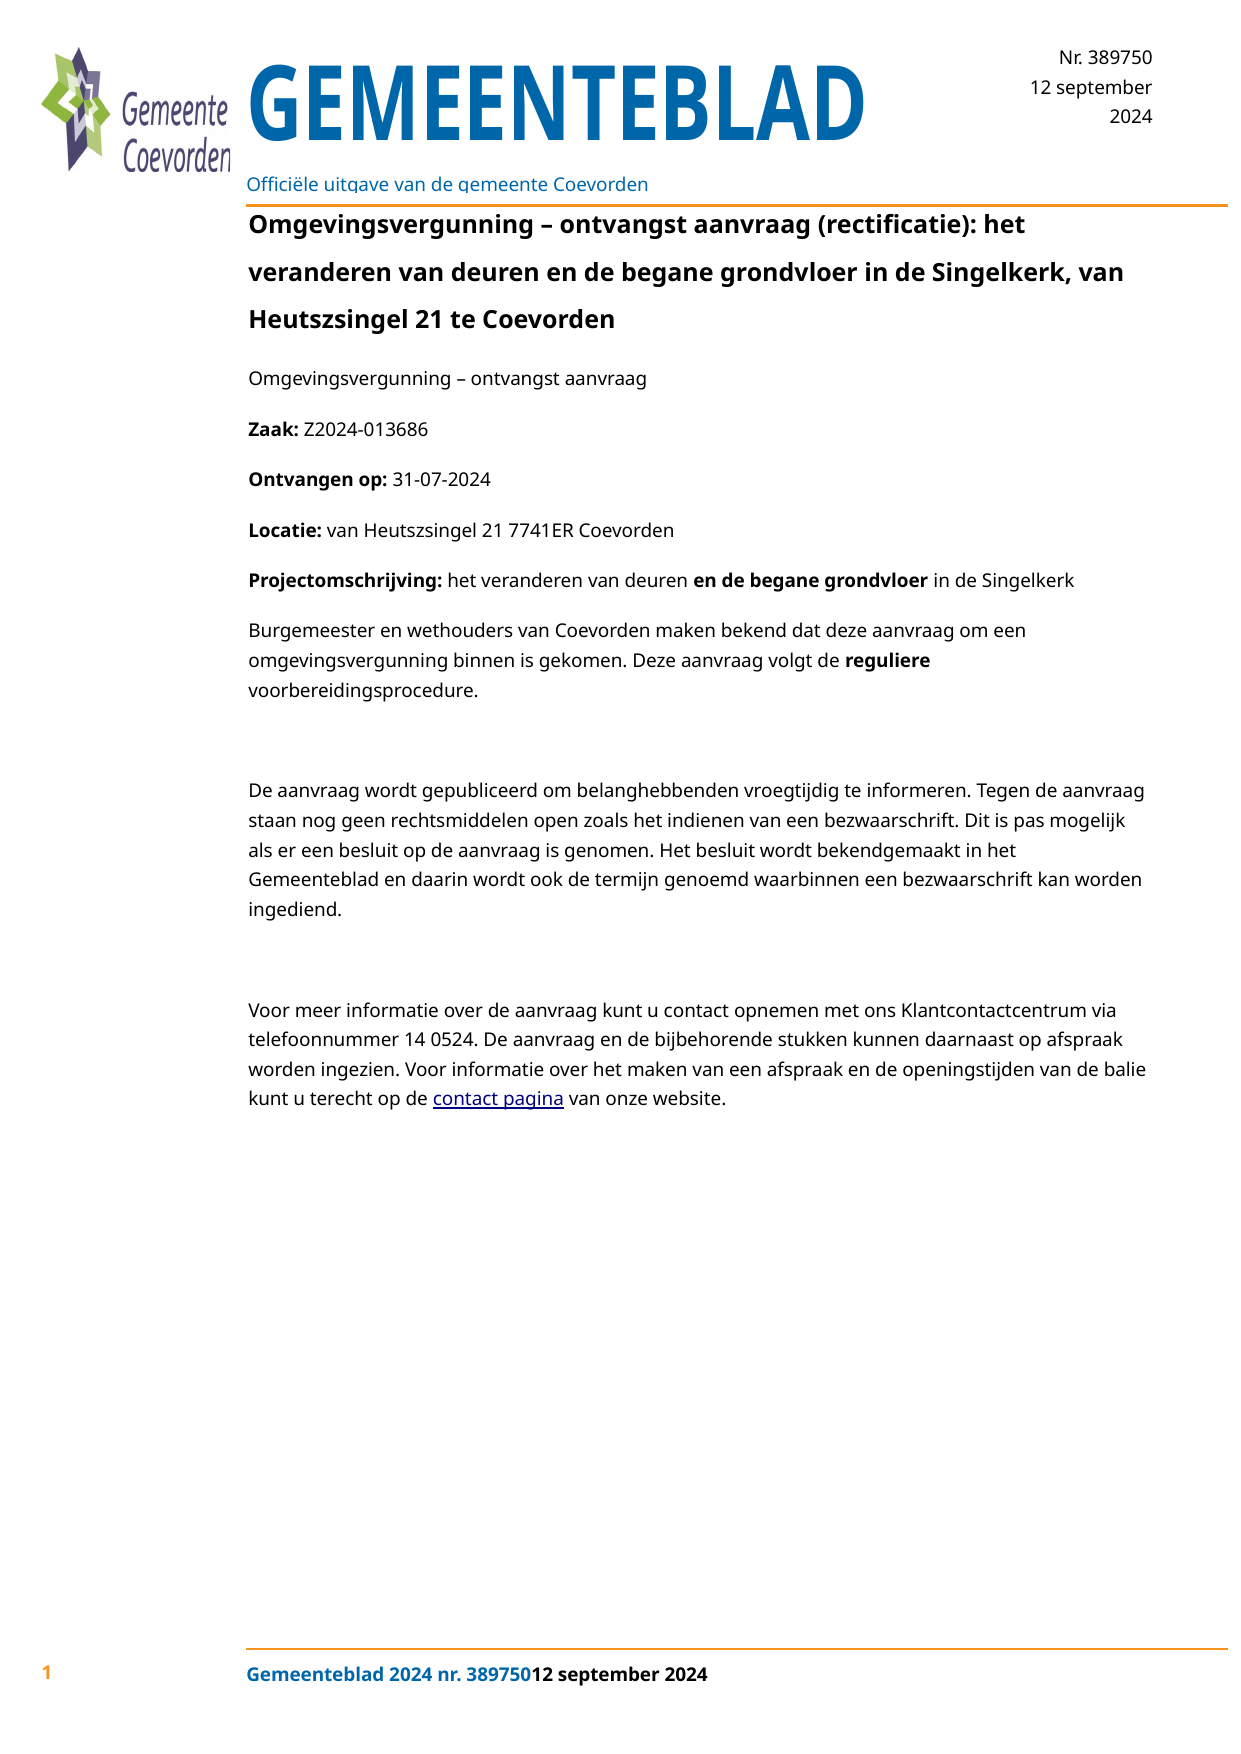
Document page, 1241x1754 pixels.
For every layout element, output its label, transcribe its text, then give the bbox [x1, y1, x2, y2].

text Projectomschrijving: het veranderen van deuren en de begane grondvloer in de Singelkerk [248, 567, 1152, 593]
text Ontvangen op: 31-07-2024 [248, 466, 1152, 492]
text Voor meer informatie over de aanvraag kunt u contact opnemen met ons Klantcontactcentrum via telefoonnummer 14 0524. De aanvraag en de bijbehorende stukken kunnen daarnaast op afspraak worden ingezien. Voor informatie over het maken van een afspraak en de openingstijden van de balie kunt u terecht op de contact pagina van onze website. [248, 997, 1152, 1111]
text Omgevingsvergunning – ontvangst aanvraag [248, 366, 1152, 391]
picture [41, 47, 231, 172]
text Locatie: van Heutszsingel 21 7741ER Coevorden [248, 517, 1152, 542]
text Burgemeester en wethouders van Coevorden maken bekend dat deze aanvraag om een omgevingsvergunning binnen is gekomen. Deze aanvraag volgt de reguliere voorbereidingsprocedure. [248, 618, 1152, 702]
text De aanvraag wordt gepubliceerd om belanghebbenden vroegtijdig te informeren. Tegen de aanvraag staan nog geen rechtsmiddelen open zoals het indienen van een bezwaarschrift. Dit is pas mogelijk als er een besluit op de aanvraag is genomen. Het besluit wordt bekendgemaakt in het Gemeenteblad en daarin wordt ook de termijn genoemd waarbinnen een bezwaarschrift kan worden ingediend. [248, 778, 1152, 922]
text Omgevingsvergunning – ontvangst aanvraag (rectificatie): het veranderen van deuren en de begane grondvloer in de Singelkerk, van Heutszsingel 21 te Coevorden [248, 207, 1152, 336]
text Zaak: Z2024-013686 [248, 416, 1152, 442]
